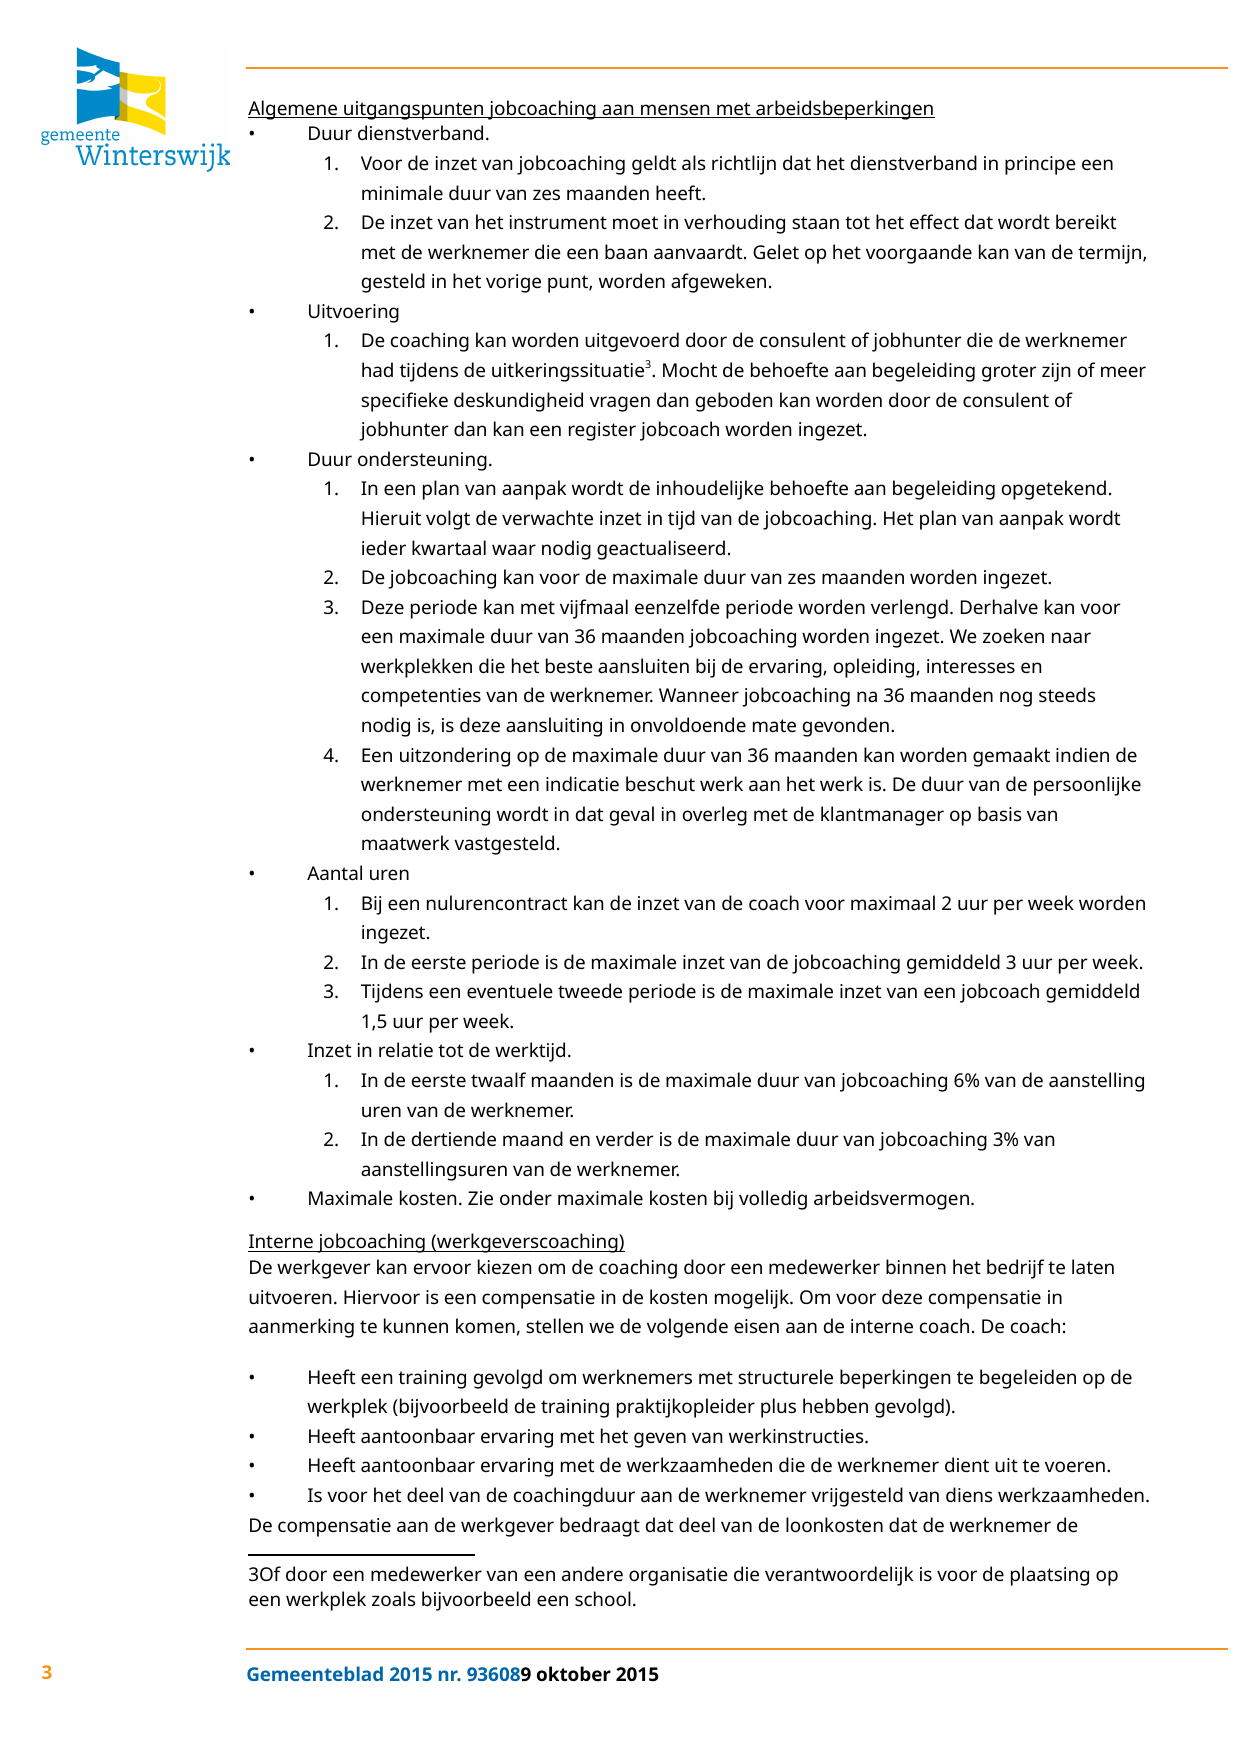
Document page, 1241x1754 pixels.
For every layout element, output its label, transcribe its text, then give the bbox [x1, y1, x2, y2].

list De coaching kan worden uitgevoerd door de consulent of jobhunter die de werknemer had tijdens de uitkeringssituatie. Mocht de behoefte aan begeleiding groter zijn of meer specifieke deskundigheid vragen dan geboden kan worden door de consulent of jobhunter dan kan een register jobcoach worden ingezet. [323, 328, 1152, 442]
text De werkgever kan ervoor kiezen om de coaching door een medewerker binnen het bedrijf te laten uitvoeren. Hiervoor is een compensatie in de kosten mogelijk. Om voor deze compensatie in aanmerking te kunnen komen, stellen we de volgende eisen aan de interne coach. De coach: [248, 1254, 1152, 1339]
list Heeft aantoonbaar ervaring met het geven van werkinstructies. [248, 1423, 1152, 1449]
list Uitvoering [248, 298, 1152, 324]
list Deze periode kan met vijfmaal eenzelfde periode worden verlengd. Derhalve kan voor een maximale duur van 36 maanden jobcoaching worden ingezet. We zoeken naar werkplekken die het beste aansluiten bij de ervaring, opleiding, interesses en competenties van de werknemer. Wanneer jobcoaching na 36 maanden nog steeds nodig is, is deze aansluiting in onvoldoende mate gevonden. [323, 594, 1152, 738]
picture [225, 153, 231, 162]
list In een plan van aanpak wordt de inhoudelijke behoefte aan begeleiding opgetekend. Hieruit volgt de verwachte inzet in tijd van de jobcoaching. Het plan van aanpak wordt ieder kwartaal waar nodig geactualiseerd. [323, 476, 1152, 560]
list Bij een nulurencontract kan de inzet van de coach voor maximaal 2 uur per week worden ingezet. [323, 890, 1152, 945]
text De compensatie aan de werkgever bedraagt dat deel van de loonkosten dat de werknemer de [248, 1512, 1152, 1538]
list Is voor het deel van de coachingduur aan de werknemer vrijgesteld van diens werkzaamheden. [248, 1482, 1152, 1508]
text Interne jobcoaching (werkgeverscoaching) [248, 1229, 1152, 1254]
list Duur dienstverband. [248, 121, 1152, 146]
list Voor de inzet van jobcoaching geldt als richtlijn dat het dienstverband in principe een minimale duur van zes maanden heeft. [323, 150, 1152, 205]
list De inzet van het instrument moet in verhouding staan tot het effect dat wordt bereikt met de werknemer die een baan aanvaardt. Gelet op het voorgaande kan van de termijn, gesteld in het vorige punt, worden afgeweken. [323, 209, 1152, 294]
list De jobcoaching kan voor de maximale duur van zes maanden worden ingezet. [323, 564, 1152, 590]
list In de dertiende maand en verder is de maximale duur van jobcoaching 3% van aanstellingsuren van de werknemer. [323, 1126, 1152, 1182]
list In de eerste twaalf maanden is de maximale duur van jobcoaching 6% van de aanstelling uren van de werknemer. [323, 1067, 1152, 1122]
list Of door een medewerker van een andere organisatie die verantwoordelijk is voor de plaatsing op een werkplek zoals bijvoorbeeld een school. [248, 1561, 1152, 1612]
list Heeft een training gevolgd om werknemers met structurele beperkingen te begeleiden op de werkplek (bijvoorbeeld de training praktijkopleider plus hebben gevolgd). [248, 1364, 1152, 1419]
list Maximale kosten. Zie onder maximale kosten bij volledig arbeidsvermogen. [248, 1186, 1152, 1211]
list Heeft aantoonbaar ervaring met de werkzaamheden die de werknemer dient uit te voeren. [248, 1453, 1152, 1478]
list In de eerste periode is de maximale inzet van de jobcoaching gemiddeld 3 uur per week. [323, 949, 1152, 974]
list Aantal uren [248, 860, 1152, 886]
text Algemene uitgangspunten jobcoaching aan mensen met arbeidsbeperkingen [248, 95, 1152, 121]
list Een uitzondering op de maximale duur van 36 maanden kan worden gemaakt indien de werknemer met een indicatie beschut werk aan het werk is. De duur van de persoonlijke ondersteuning wordt in dat geval in overleg met de klantmanager op basis van maatwerk vastgesteld. [323, 742, 1152, 856]
list Inzet in relatie tot de werktijd. [248, 1038, 1152, 1063]
picture [41, 47, 231, 172]
list Tijdens een eventuele tweede periode is de maximale inzet van een jobcoach gemiddeld 1,5 uur per week. [323, 978, 1152, 1034]
list Duur ondersteuning. [248, 446, 1152, 472]
